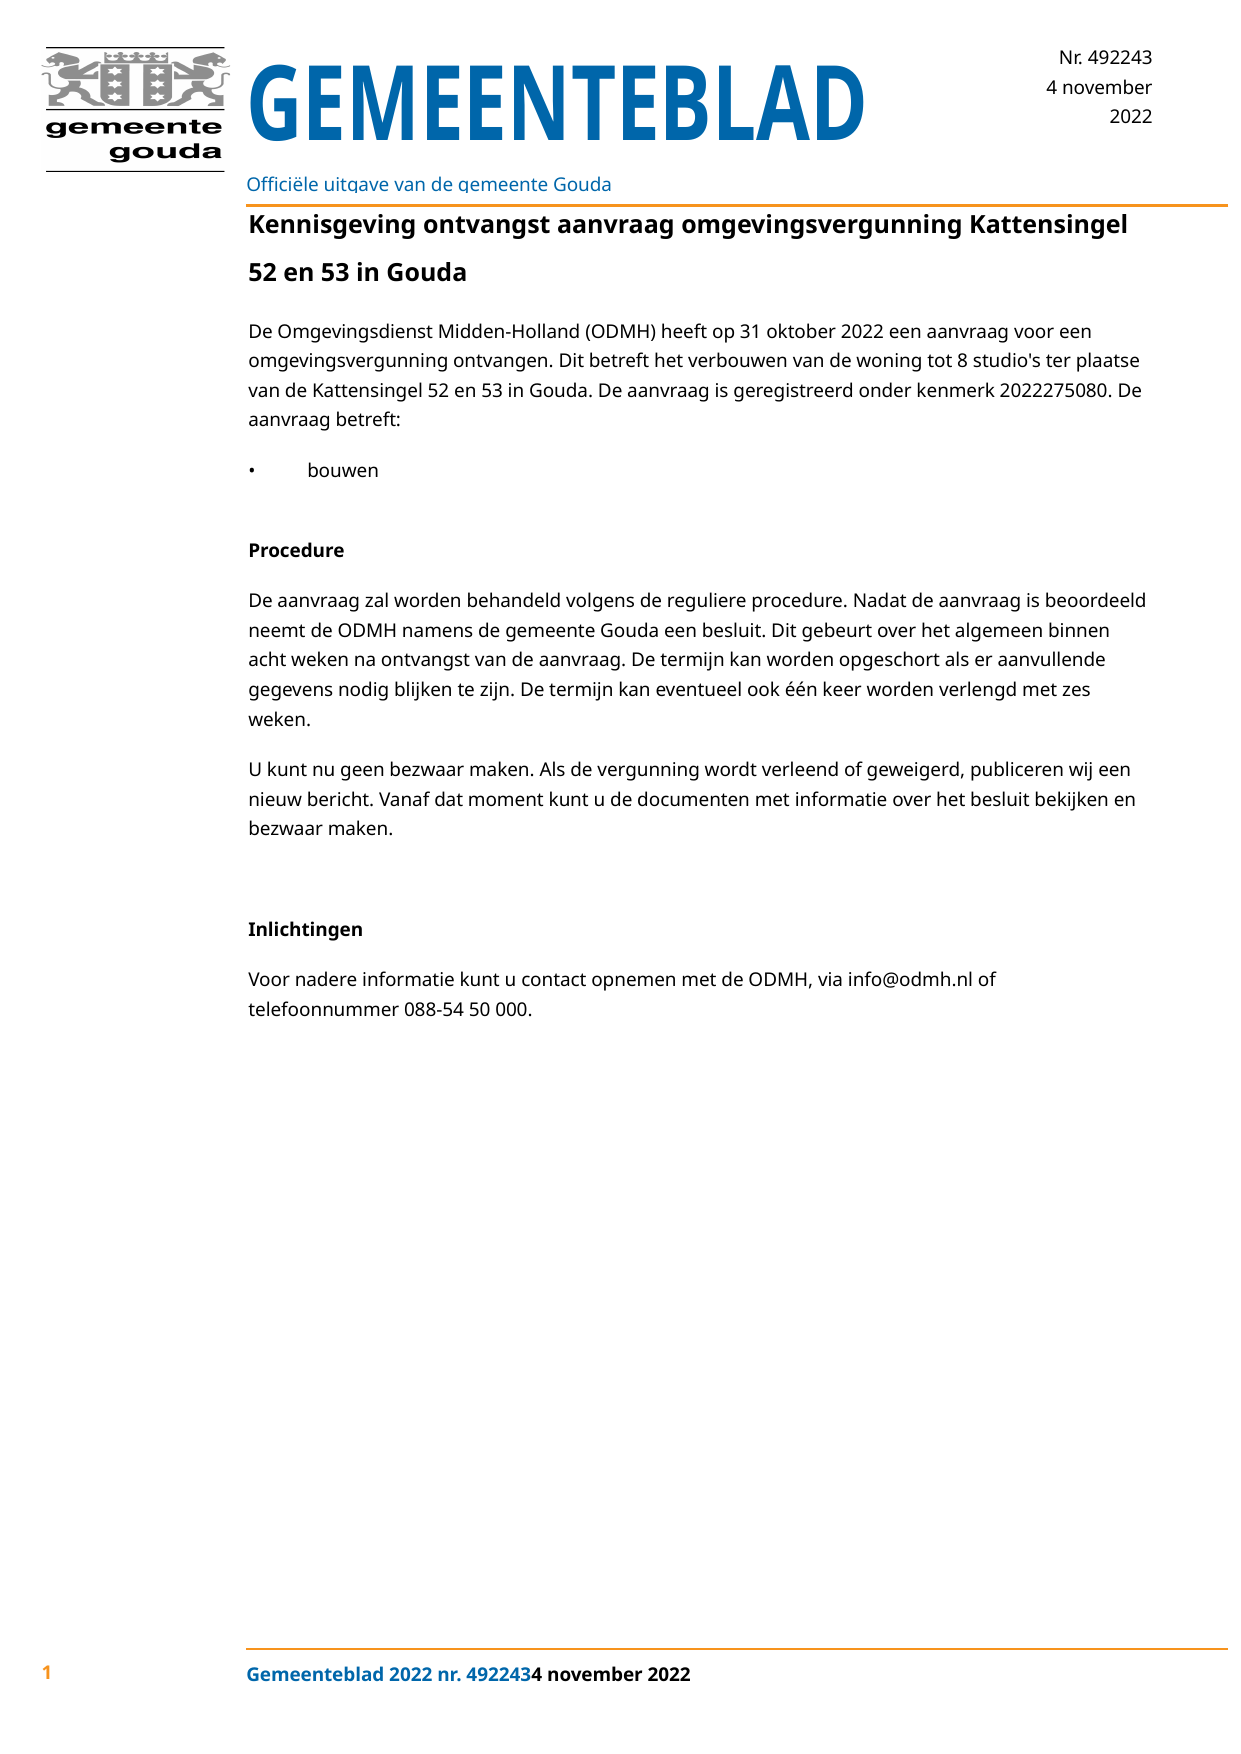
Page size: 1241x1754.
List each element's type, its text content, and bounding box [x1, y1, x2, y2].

text De Omgevingsdienst Midden-Holland (ODMH) heeft op 31 oktober 2022 een aanvraag voor een omgevingsvergunning ontvangen. Dit betreft het verbouwen van de woning tot 8 studio's ter plaatse van de Kattensingel 52 en 53 in Gouda. De aanvraag is geregistreerd onder kenmerk 2022275080. De aanvraag betreft: [248, 318, 1152, 432]
text Voor nadere informatie kunt u contact opnemen met de ODMH, via info@odmh.nl of telefoonnummer 088-54 50 000. [248, 967, 1152, 1022]
list bouwen [248, 457, 1152, 483]
text Inlichtingen [248, 916, 1152, 942]
picture [41, 47, 231, 172]
text Procedure [248, 537, 1152, 563]
text De aanvraag zal worden behandeld volgens de reguliere procedure. Nadat de aanvraag is beoordeeld neemt de ODMH namens de gemeente Gouda een besluit. Dit gebeurt over het algemeen binnen acht weken na ontvangst van de aanvraag. De termijn kan worden opgeschort als er aanvullende gegevens nodig blijken te zijn. De termijn kan eventueel ook één keer worden verlengd met zes weken. [248, 587, 1152, 732]
text Kennisgeving ontvangst aanvraag omgevingsvergunning Kattensingel 52 en 53 in Gouda [248, 207, 1152, 288]
text U kunt nu geen bezwaar maken. Als de vergunning wordt verleend of geweigerd, publiceren wij een nieuw bericht. Vanaf dat moment kunt u de documenten met informatie over het besluit bekijken en bezwaar maken. [248, 756, 1152, 841]
